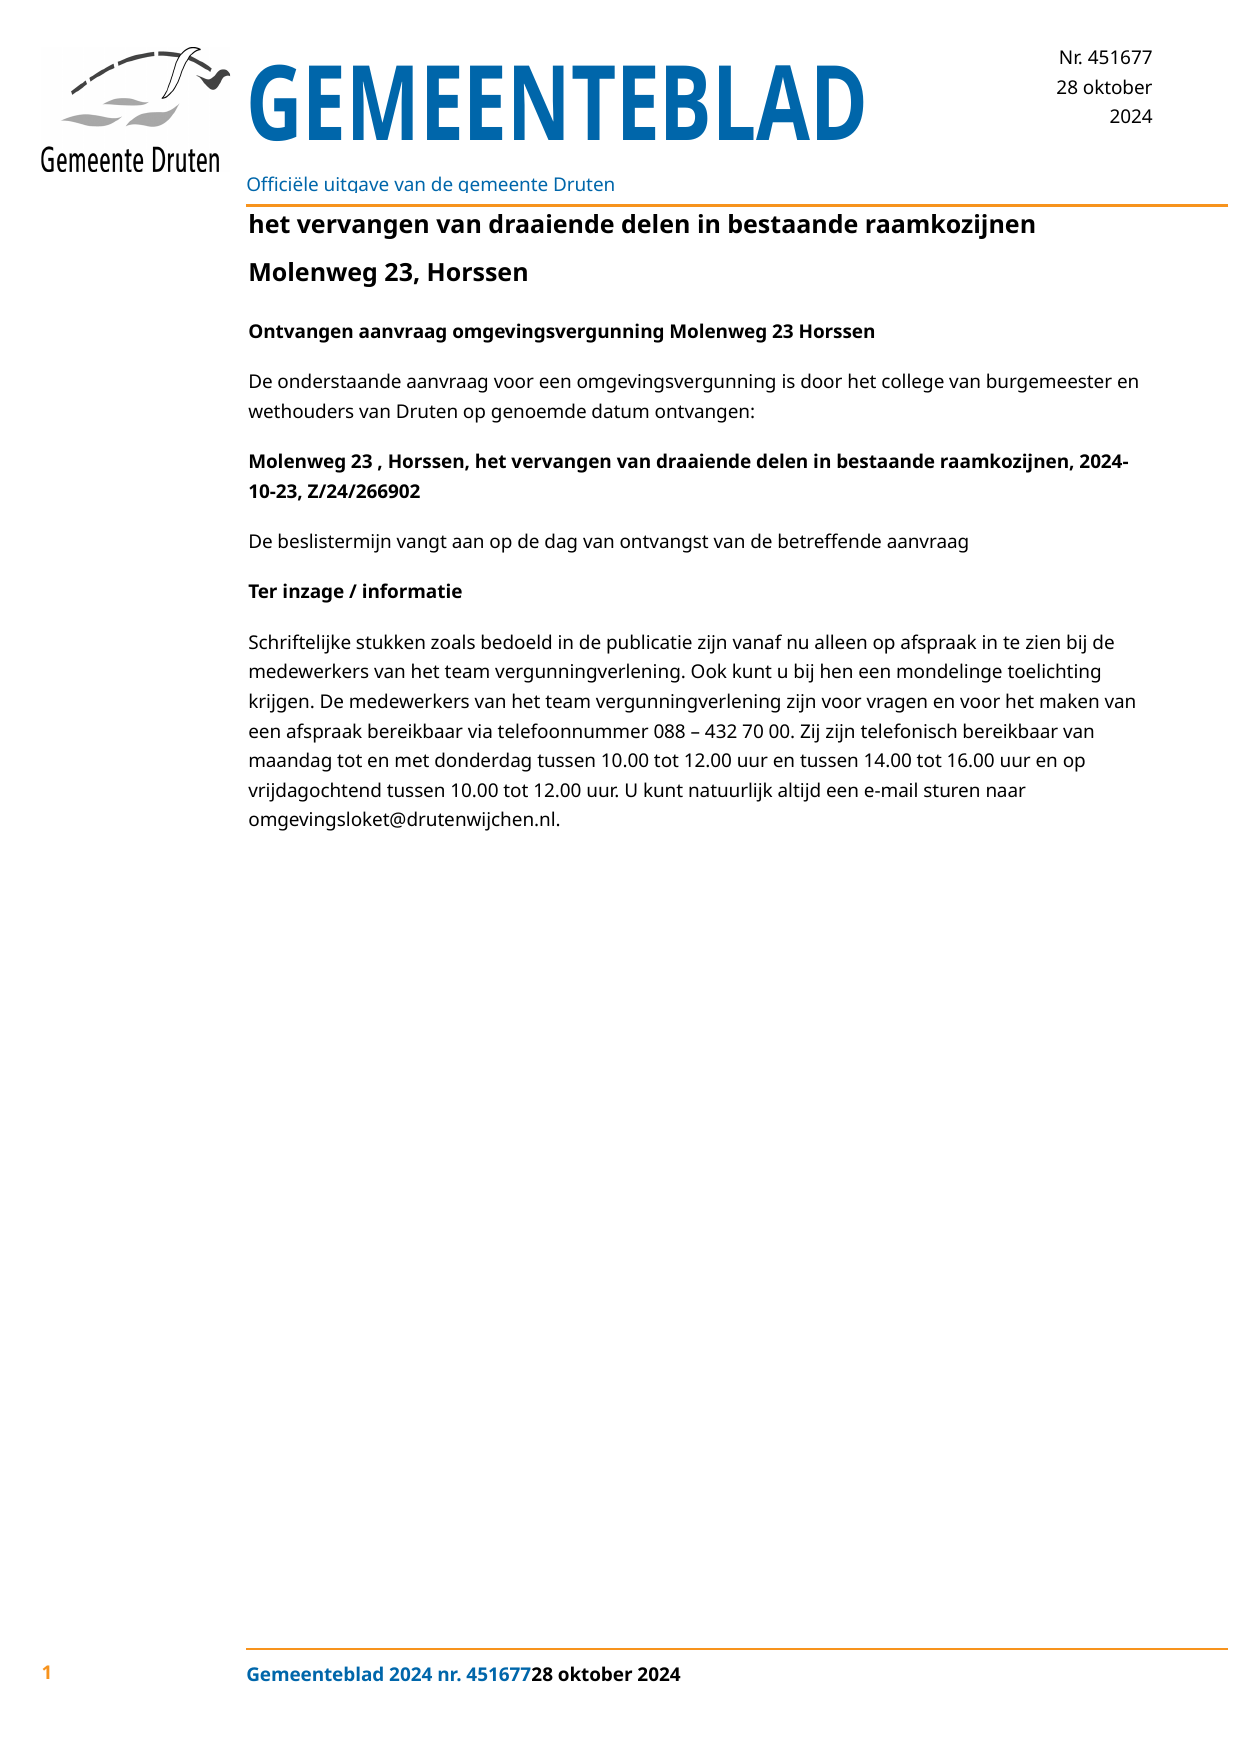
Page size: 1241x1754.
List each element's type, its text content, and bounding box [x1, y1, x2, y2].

text De onderstaande aanvraag voor een omgevingsvergunning is door het college van burgemeester en wethouders van Druten op genoemde datum ontvangen: [248, 368, 1152, 424]
text Ontvangen aanvraag omgevingsvergunning Molenweg 23 Horssen [248, 318, 1152, 344]
picture [41, 47, 231, 172]
text Molenweg 23 , Horssen, het vervangen van draaiende delen in bestaande raamkozijnen, 2024-10-23, Z/24/266902 [248, 448, 1152, 504]
text De beslistermijn vangt aan op de dag van ontvangst van de betreffende aanvraag [248, 528, 1152, 554]
text Schriftelijke stukken zoals bedoeld in de publicatie zijn vanaf nu alleen op afspraak in te zien bij de medewerkers van het team vergunningverlening. Ook kunt u bij hen een mondelinge toelichting krijgen. De medewerkers van het team vergunningverlening zijn voor vragen en voor het maken van een afspraak bereikbaar via telefoonnummer 088 – 432 70 00. Zij zijn telefonisch bereikbaar van maandag tot en met donderdag tussen 10.00 tot 12.00 uur en tussen 14.00 tot 16.00 uur en op vrijdagochtend tussen 10.00 tot 12.00 uur. U kunt natuurlijk altijd een e-mail sturen naar omgevingsloket@drutenwijchen.nl. [248, 629, 1152, 832]
text Ter inzage / informatie [248, 579, 1152, 604]
text het vervangen van draaiende delen in bestaande raamkozijnen Molenweg 23, Horssen [248, 207, 1152, 288]
